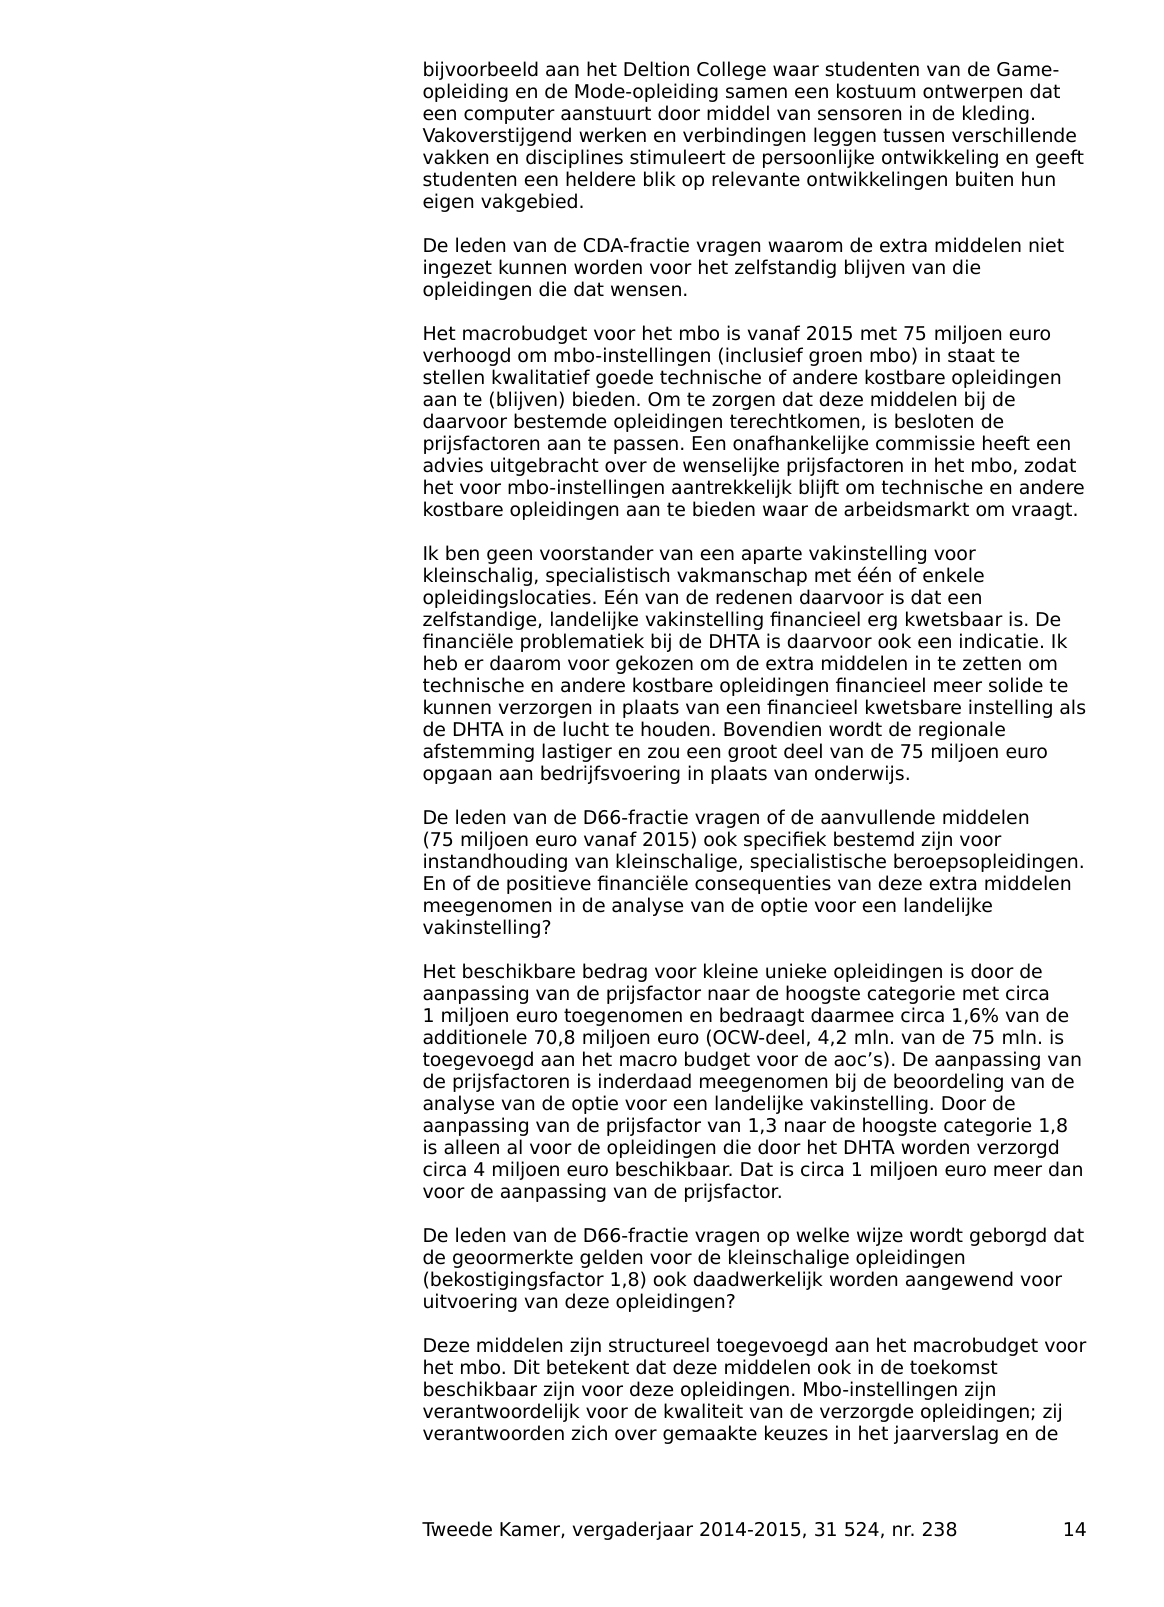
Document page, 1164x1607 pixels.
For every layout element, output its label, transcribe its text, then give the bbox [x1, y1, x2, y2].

text Het macrobudget voor het mbo is vanaf 2015 met 75 miljoen euro verhoogd om mbo-instellingen (inclusief groen mbo) in staat te stellen kwalitatief goede technische of andere kostbare opleidingen aan te (blijven) bieden. Om te zorgen dat deze middelen bij de daarvoor bestemde opleidingen terechtkomen, is besloten de prijsfactoren aan te passen. Een onafhankelijke commissie heeft een advies uitgebracht over de wenselijke prijsfactoren in het mbo, zodat het voor mbo-instellingen aantrekkelijk blijft om technische en andere kostbare opleidingen aan te bieden waar de arbeidsmarkt om vraagt. [422, 323, 1087, 521]
text Ik ben geen voorstander van een aparte vakinstelling voor kleinschalig, specialistisch vakmanschap met één of enkele opleidingslocaties. Eén van de redenen daarvoor is dat een zelfstandige, landelijke vakinstelling financieel erg kwetsbaar is. De financiële problematiek bij de DHTA is daarvoor ook een indicatie. Ik heb er daarom voor gekozen om de extra middelen in te zetten om technische en andere kostbare opleidingen financieel meer solide te kunnen verzorgen in plaats van een financieel kwetsbare instelling als de DHTA in de lucht te houden. Bovendien wordt de regionale afstemming lastiger en zou een groot deel van de 75 miljoen euro opgaan aan bedrijfsvoering in plaats van onderwijs. [422, 543, 1087, 785]
text bijvoorbeeld aan het Deltion College waar studenten van de Game-opleiding en de Mode-opleiding samen een kostuum ontwerpen dat een computer aanstuurt door middel van sensoren in de kleding. Vakoverstijgend werken en verbindingen leggen tussen verschillende vakken en disciplines stimuleert de persoonlijke ontwikkeling en geeft studenten een heldere blik op relevante ontwikkelingen buiten hun eigen vakgebied. [422, 59, 1087, 213]
text Het beschikbare bedrag voor kleine unieke opleidingen is door de aanpassing van de prijsfactor naar de hoogste categorie met circa 1 miljoen euro toegenomen en bedraagt daarmee circa 1,6% van de additionele 70,8 miljoen euro (OCW-deel, 4,2 mln. van de 75 mln. is toegevoegd aan het macro budget voor de aoc’s). De aanpassing van de prijsfactoren is inderdaad meegenomen bij de beoordeling van de analyse van de optie voor een landelijke vakinstelling. Door de aanpassing van de prijsfactor van 1,3 naar de hoogste categorie 1,8 is alleen al voor de opleidingen die door het DHTA worden verzorgd circa 4 miljoen euro beschikbaar. Dat is circa 1 miljoen euro meer dan voor de aanpassing van de prijsfactor. [422, 961, 1087, 1203]
text De leden van de D66-fractie vragen of de aanvullende middelen (75 miljoen euro vanaf 2015) ook specifiek bestemd zijn voor instandhouding van kleinschalige, specialistische beroepsopleidingen. En of de positieve financiële consequenties van deze extra middelen meegenomen in de analyse van de optie voor een landelijke vakinstelling? [422, 807, 1087, 939]
text De leden van de CDA-fractie vragen waarom de extra middelen niet ingezet kunnen worden voor het zelfstandig blijven van die opleidingen die dat wensen. [422, 235, 1087, 301]
text De leden van de D66-fractie vragen op welke wijze wordt geborgd dat de geoormerkte gelden voor de kleinschalige opleidingen (bekostigingsfactor 1,8) ook daadwerkelijk worden aangewend voor uitvoering van deze opleidingen? [422, 1225, 1087, 1313]
text Deze middelen zijn structureel toegevoegd aan het macrobudget voor het mbo. Dit betekent dat deze middelen ook in de toekomst beschikbaar zijn voor deze opleidingen. Mbo-instellingen zijn verantwoordelijk voor de kwaliteit van de verzorgde opleidingen; zij verantwoorden zich over gemaakte keuzes in het jaarverslag en de [422, 1335, 1087, 1445]
